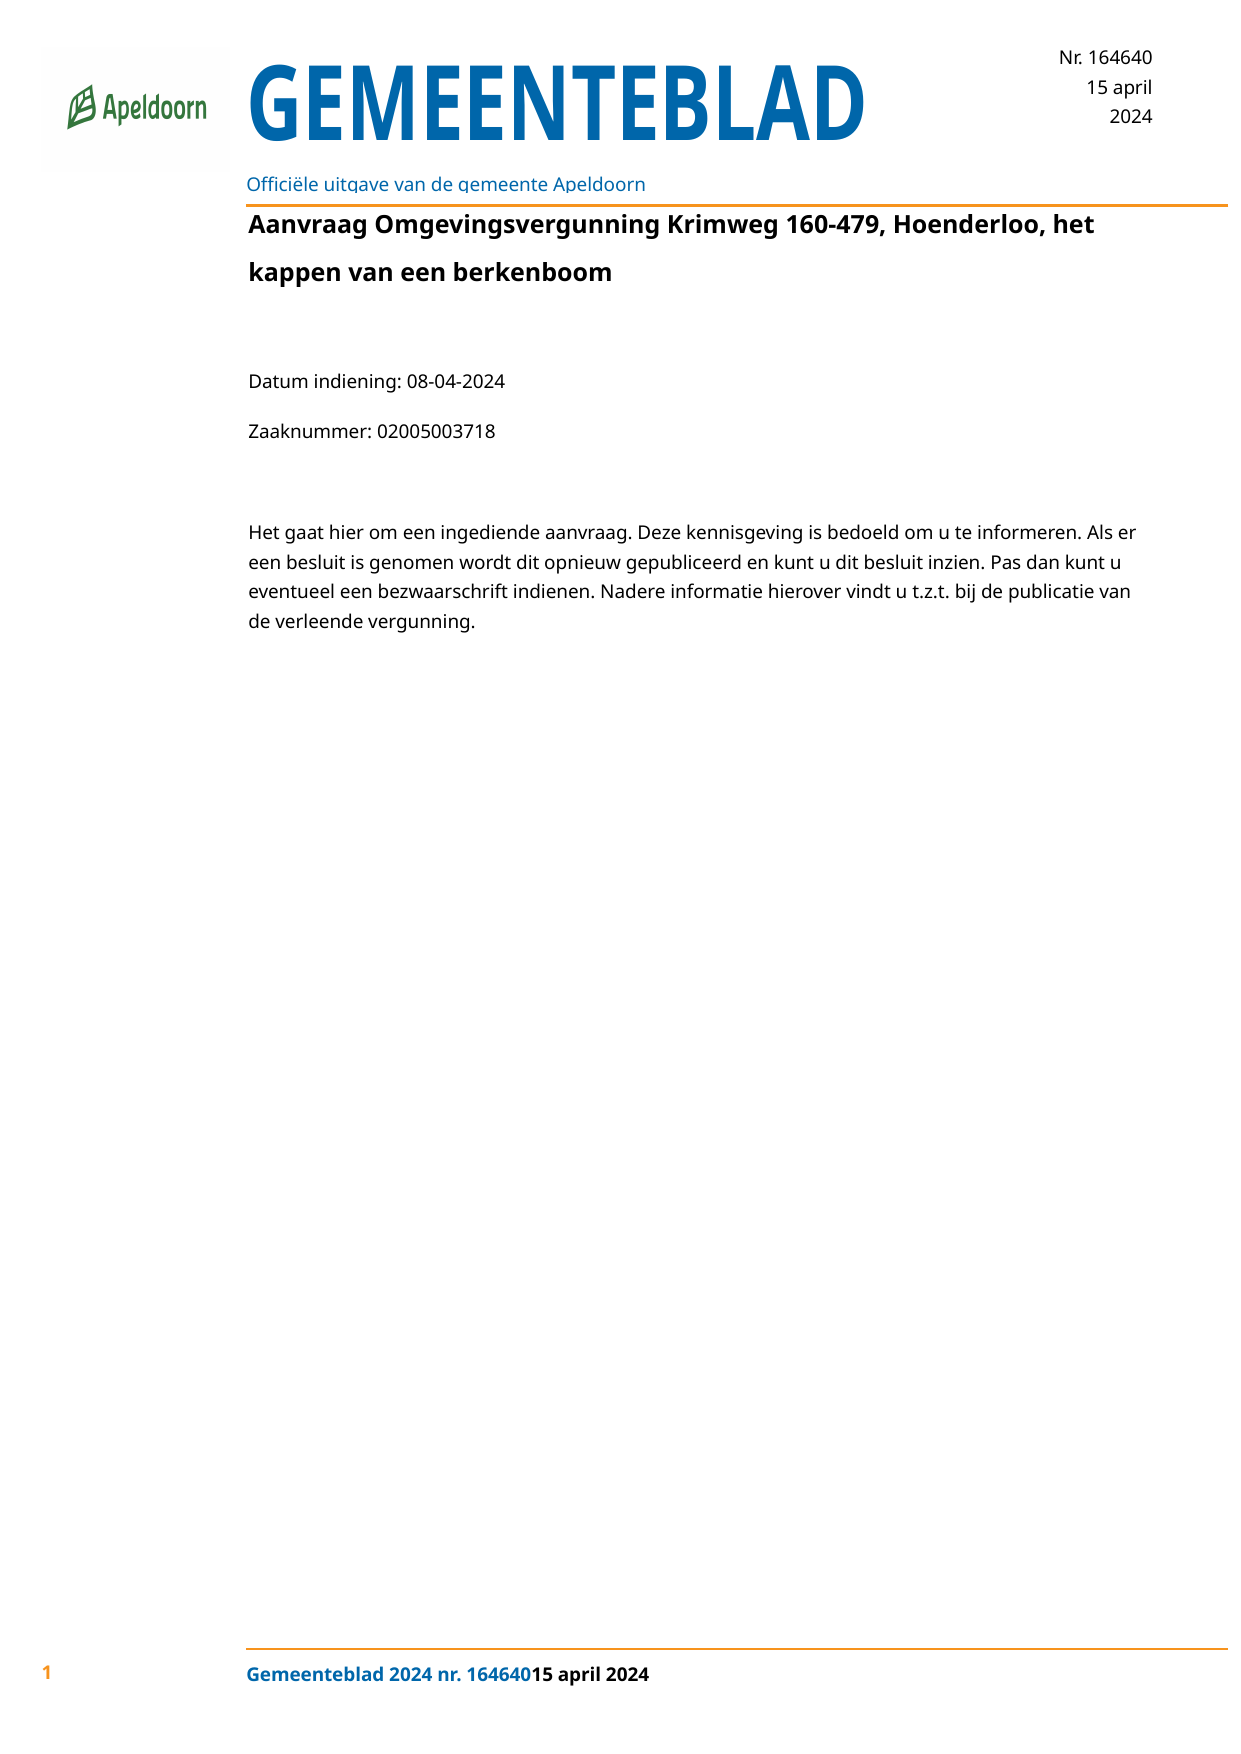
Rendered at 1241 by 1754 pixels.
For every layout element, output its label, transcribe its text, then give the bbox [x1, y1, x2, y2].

text Het gaat hier om een ingediende aanvraag. Deze kennisgeving is bedoeld om u te informeren. Als er een besluit is genomen wordt dit opnieuw gepubliceerd en kunt u dit besluit inzien. Pas dan kunt u eventueel een bezwaarschrift indienen. Nadere informatie hierover vindt u t.z.t. bij de publicatie van de verleende vergunning. [248, 519, 1152, 634]
text Aanvraag Omgevingsvergunning Krimweg 160-479, Hoenderloo, het kappen van een berkenboom [248, 207, 1152, 288]
text Datum indiening: 08-04-2024 [248, 368, 1152, 394]
picture [41, 47, 231, 172]
text Zaaknummer: 02005003718 [248, 419, 1152, 444]
